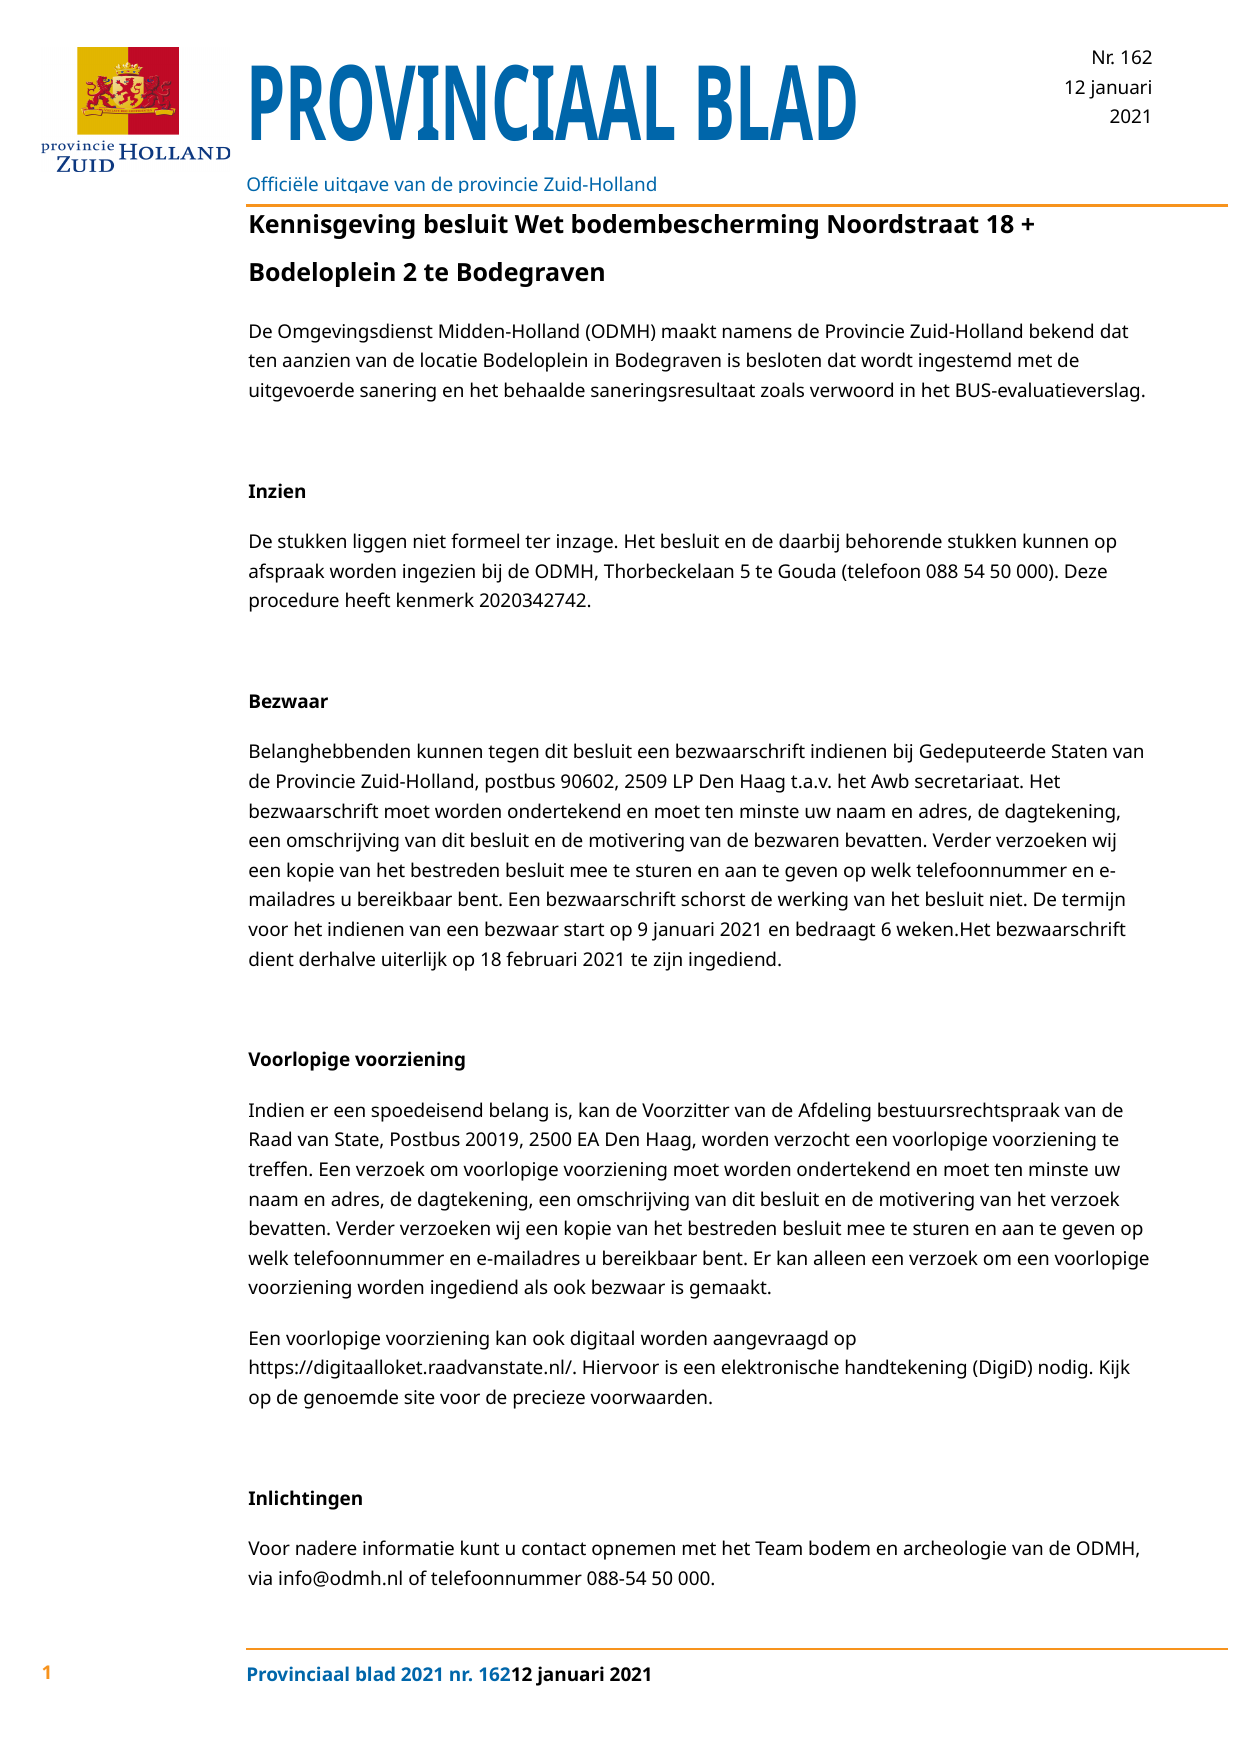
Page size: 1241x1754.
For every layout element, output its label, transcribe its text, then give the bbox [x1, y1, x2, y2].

text Voorlopige voorziening [248, 1047, 1152, 1072]
text Belanghebbenden kunnen tegen dit besluit een bezwaarschrift indienen bij Gedeputeerde Staten van de Provincie Zuid-Holland, postbus 90602, 2509 LP Den Haag t.a.v. het Awb secretariaat. Het bezwaarschrift moet worden ondertekend en moet ten minste uw naam en adres, de dagtekening, een omschrijving van dit besluit en de motivering van de bezwaren bevatten. Verder verzoeken wij een kopie van het bestreden besluit mee te sturen en aan te geven op welk telefoonnummer en e-mailadres u bereikbaar bent. Een bezwaarschrift schorst de werking van het besluit niet. De termijn voor het indienen van een bezwaar start op 9 januari 2021 en bedraagt 6 weken.Het bezwaarschrift dient derhalve uiterlijk op 18 februari 2021 te zijn ingediend. [248, 739, 1152, 972]
picture [41, 47, 231, 172]
text De stukken liggen niet formeel ter inzage. Het besluit en de daarbij behorende stukken kunnen op afspraak worden ingezien bij de ODMH, Thorbeckelaan 5 te Gouda (telefoon 088 54 50 000). Deze procedure heeft kenmerk 2020342742. [248, 528, 1152, 613]
text Een voorlopige voorziening kan ook digitaal worden aangevraagd op https://digitaalloket.raadvanstate.nl/. Hiervoor is een elektronische handtekening (DigiD) nodig. Kijk op de genoemde site voor de precieze voorwaarden. [248, 1325, 1152, 1410]
text Indien er een spoedeisend belang is, kan de Voorzitter van de Afdeling bestuursrechtspraak van de Raad van State, Postbus 20019, 2500 EA Den Haag, worden verzocht een voorlopige voorziening te treffen. Een verzoek om voorlopige voorziening moet worden ondertekend en moet ten minste uw naam en adres, de dagtekening, een omschrijving van dit besluit en de motivering van het verzoek bevatten. Verder verzoeken wij een kopie van het bestreden besluit mee te sturen en aan te geven op welk telefoonnummer en e-mailadres u bereikbaar bent. Er kan alleen een verzoek om een voorlopige voorziening worden ingediend als ook bezwaar is gemaakt. [248, 1097, 1152, 1300]
text De Omgevingsdienst Midden-Holland (ODMH) maakt namens de Provincie Zuid-Holland bekend dat ten aanzien van de locatie Bodeloplein in Bodegraven is besloten dat wordt ingestemd met de uitgevoerde sanering en het behaalde saneringsresultaat zoals verwoord in het BUS-evaluatieverslag. [248, 318, 1152, 403]
text Kennisgeving besluit Wet bodembescherming Noordstraat 18 + Bodeloplein 2 te Bodegraven [248, 207, 1152, 288]
text Bezwaar [248, 688, 1152, 714]
text Inlichtingen [248, 1485, 1152, 1511]
text Inzien [248, 478, 1152, 504]
text Voor nadere informatie kunt u contact opnemen met het Team bodem en archeologie van de ODMH, via info@odmh.nl of telefoonnummer 088-54 50 000. [248, 1535, 1152, 1591]
